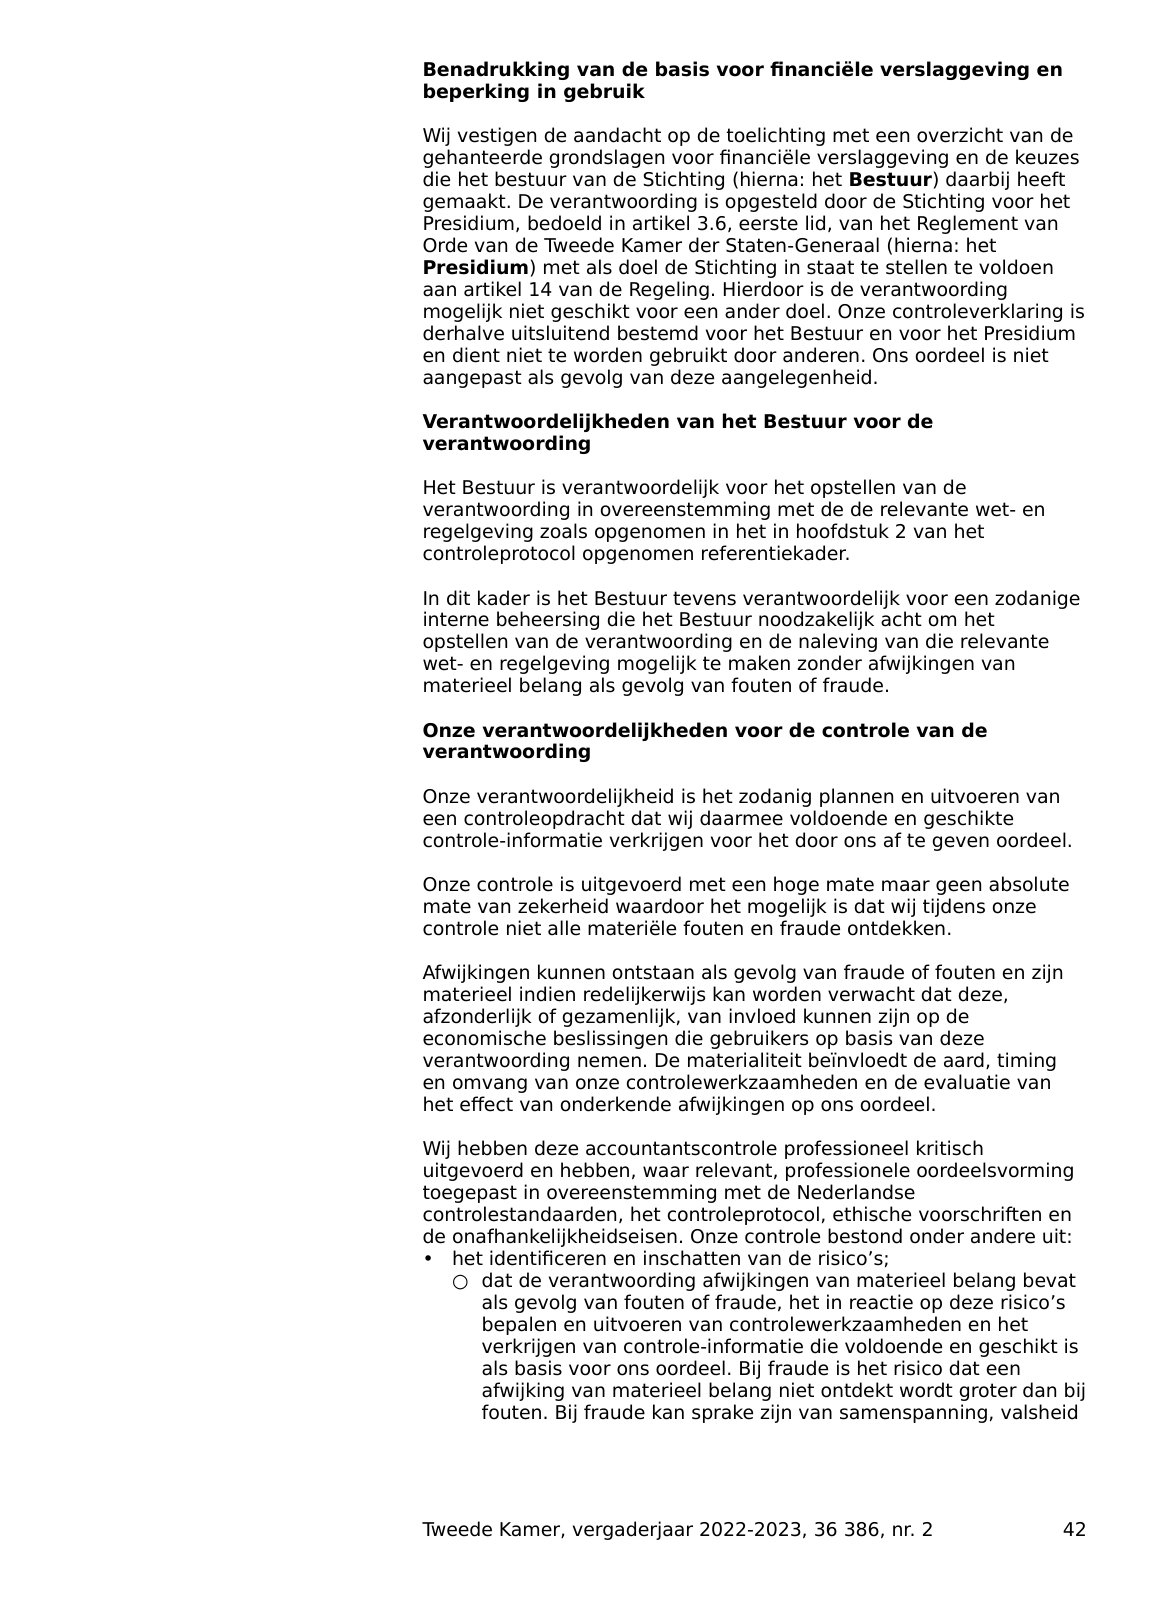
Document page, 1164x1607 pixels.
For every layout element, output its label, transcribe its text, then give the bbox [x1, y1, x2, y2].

text Onze verantwoordelijkheid is het zodanig plannen en uitvoeren van een controleopdracht dat wij daarmee voldoende en geschikte controle-informatie verkrijgen voor het door ons af te geven oordeel. [422, 786, 1087, 852]
text • het identificeren en inschatten van de risico’s; [422, 1248, 1087, 1270]
subtitle Verantwoordelijkheden van het Bestuur voor de verantwoording [422, 411, 1087, 455]
text Wij vestigen de aandacht op de toelichting met een overzicht van de gehanteerde grondslagen voor financiële verslaggeving en de keuzes die het bestuur van de Stichting (hierna: het Bestuur) daarbij heeft gemaakt. De verantwoording is opgesteld door de Stichting voor het Presidium, bedoeld in artikel 3.6, eerste lid, van het Reglement van Orde van de Tweede Kamer der Staten-Generaal (hierna: het Presidium) met als doel de Stichting in staat te stellen te voldoen aan artikel 14 van de Regeling. Hierdoor is de verantwoording mogelijk niet geschikt voor een ander doel. Onze controleverklaring is derhalve uitsluitend bestemd voor het Bestuur en voor het Presidium en dient niet te worden gebruikt door anderen. Ons oordeel is niet aangepast als gevolg van deze aangelegenheid. [422, 125, 1087, 389]
text Onze controle is uitgevoerd met een hoge mate maar geen absolute mate van zekerheid waardoor het mogelijk is dat wij tijdens onze controle niet alle materiële fouten en fraude ontdekken. [422, 874, 1087, 940]
text Wij hebben deze accountantscontrole professioneel kritisch uitgevoerd en hebben, waar relevant, professionele oordeelsvorming toegepast in overeenstemming met de Nederlandse controlestandaarden, het controleprotocol, ethische voorschriften en de onafhankelijkheidseisen. Onze controle bestond onder andere uit: [422, 1138, 1087, 1248]
subtitle Benadrukking van de basis voor financiële verslaggeving en beperking in gebruik [422, 59, 1087, 103]
subtitle Onze verantwoordelijkheden voor de controle van de verantwoording [422, 719, 1087, 763]
text In dit kader is het Bestuur tevens verantwoordelijk voor een zodanige interne beheersing die het Bestuur noodzakelijk acht om het opstellen van de verantwoording en de naleving van die relevante wet- en regelgeving mogelijk te maken zonder afwijkingen van materieel belang als gevolg van fouten of fraude. [422, 587, 1087, 697]
text Afwijkingen kunnen ontstaan als gevolg van fraude of fouten en zijn materieel indien redelijkerwijs kan worden verwacht dat deze, afzonderlijk of gezamenlijk, van invloed kunnen zijn op de economische beslissingen die gebruikers op basis van deze verantwoording nemen. De materialiteit beïnvloedt de aard, timing en omvang van onze controlewerkzaamheden en de evaluatie van het effect van onderkende afwijkingen op ons oordeel. [422, 962, 1087, 1116]
text Het Bestuur is verantwoordelijk voor het opstellen van de verantwoording in overeenstemming met de de relevante wet- en regelgeving zoals opgenomen in het in hoofdstuk 2 van het controleprotocol opgenomen referentiekader. [422, 477, 1087, 565]
text ○ dat de verantwoording afwijkingen van materieel belang bevat als gevolg van fouten of fraude, het in reactie op deze risico’s bepalen en uitvoeren van controlewerkzaamheden en het verkrijgen van controle-informatie die voldoende en geschikt is als basis voor ons oordeel. Bij fraude is het risico dat een afwijking van materieel belang niet ontdekt wordt groter dan bij fouten. Bij fraude kan sprake zijn van samenspanning, valsheid [452, 1270, 1087, 1424]
